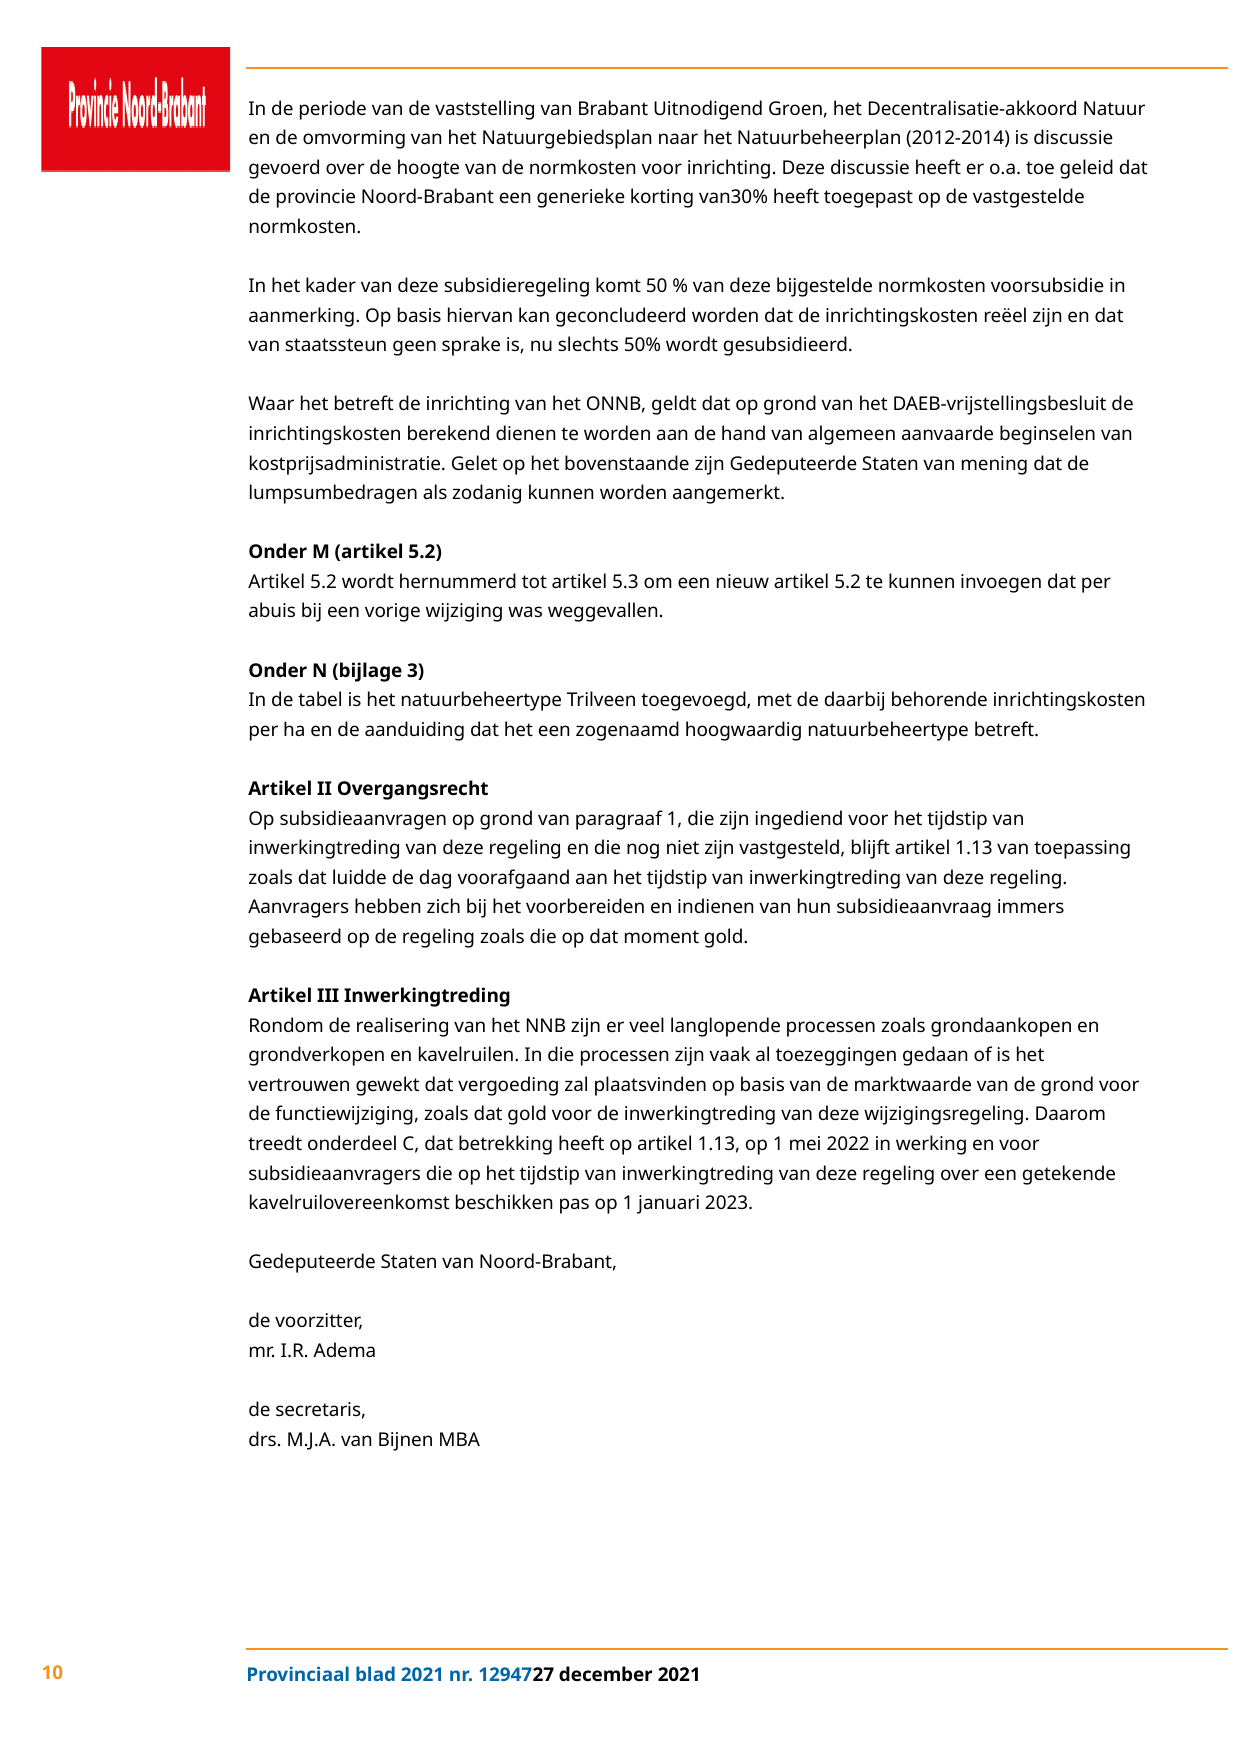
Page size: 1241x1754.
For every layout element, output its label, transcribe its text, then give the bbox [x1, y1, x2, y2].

text Gedeputeerde Staten van Noord-Brabant, [248, 1248, 1152, 1274]
text Artikel 5.2 wordt hernummerd tot artikel 5.3 om een nieuw artikel 5.2 te kunnen invoegen dat per abuis bij een vorige wijziging was weggevallen. [248, 568, 1152, 623]
text de secretaris, [248, 1396, 1152, 1422]
text In de tabel is het natuurbeheertype Trilveen toegevoegd, met de daarbij behorende inrichtingskosten per ha en de aanduiding dat het een zogenaamd hoogwaardig natuurbeheertype betreft. [248, 686, 1152, 742]
text In de periode van de vaststelling van Brabant Uitnodigend Groen, het Decentralisatie-akkoord Natuur en de omvorming van het Natuurgebiedsplan naar het Natuurbeheerplan (2012-2014) is discussie gevoerd over de hoogte van de normkosten voor inrichting. Deze discussie heeft er o.a. toe geleid dat de provincie Noord-Brabant een generieke korting van30% heeft toegepast op de vastgestelde normkosten. [248, 95, 1152, 239]
text de voorzitter, [248, 1308, 1152, 1333]
text Artikel III Inwerkingtreding [248, 982, 1152, 1008]
text Waar het betreft de inrichting van het ONNB, geldt dat op grond van het DAEB-vrijstellingsbesluit de inrichtingskosten berekend dienen te worden aan de hand van algemeen aanvaarde beginselen van kostprijsadministratie. Gelet op het bovenstaande zijn Gedeputeerde Staten van mening dat de lumpsumbedragen als zodanig kunnen worden aangemerkt. [248, 391, 1152, 505]
text Op subsidieaanvragen op grond van paragraaf 1, die zijn ingediend voor het tijdstip van inwerkingtreding van deze regeling en die nog niet zijn vastgesteld, blijft artikel 1.13 van toepassing zoals dat luidde de dag voorafgaand aan het tijdstip van inwerkingtreding van deze regeling. Aanvragers hebben zich bij het voorbereiden en indienen van hun subsidieaanvraag immers gebaseerd op de regeling zoals die op dat moment gold. [248, 805, 1152, 949]
text Artikel II Overgangsrecht [248, 775, 1152, 801]
picture [41, 47, 231, 172]
text In het kader van deze subsidieregeling komt 50 % van deze bijgestelde normkosten voorsubsidie in aanmerking. Op basis hiervan kan geconcludeerd worden dat de inrichtingskosten reëel zijn en dat van staatssteun geen sprake is, nu slechts 50% wordt gesubsidieerd. [248, 272, 1152, 357]
text mr. I.R. Adema [248, 1337, 1152, 1363]
text Onder N (bijlage 3) [248, 657, 1152, 683]
text drs. M.J.A. van Bijnen MBA [248, 1426, 1152, 1452]
text Rondom de realisering van het NNB zijn er veel langlopende processen zoals grondaankopen en grondverkopen en kavelruilen. In die processen zijn vaak al toezeggingen gedaan of is het vertrouwen gewekt dat vergoeding zal plaatsvinden op basis van de marktwaarde van de grond voor de functiewijziging, zoals dat gold voor de inwerkingtreding van deze wijzigingsregeling. Daarom treedt onderdeel C, dat betrekking heeft op artikel 1.13, op 1 mei 2022 in werking en voor subsidieaanvragers die op het tijdstip van inwerkingtreding van deze regeling over een getekende kavelruilovereenkomst beschikken pas op 1 januari 2023. [248, 1012, 1152, 1215]
text Onder M (artikel 5.2) [248, 538, 1152, 564]
